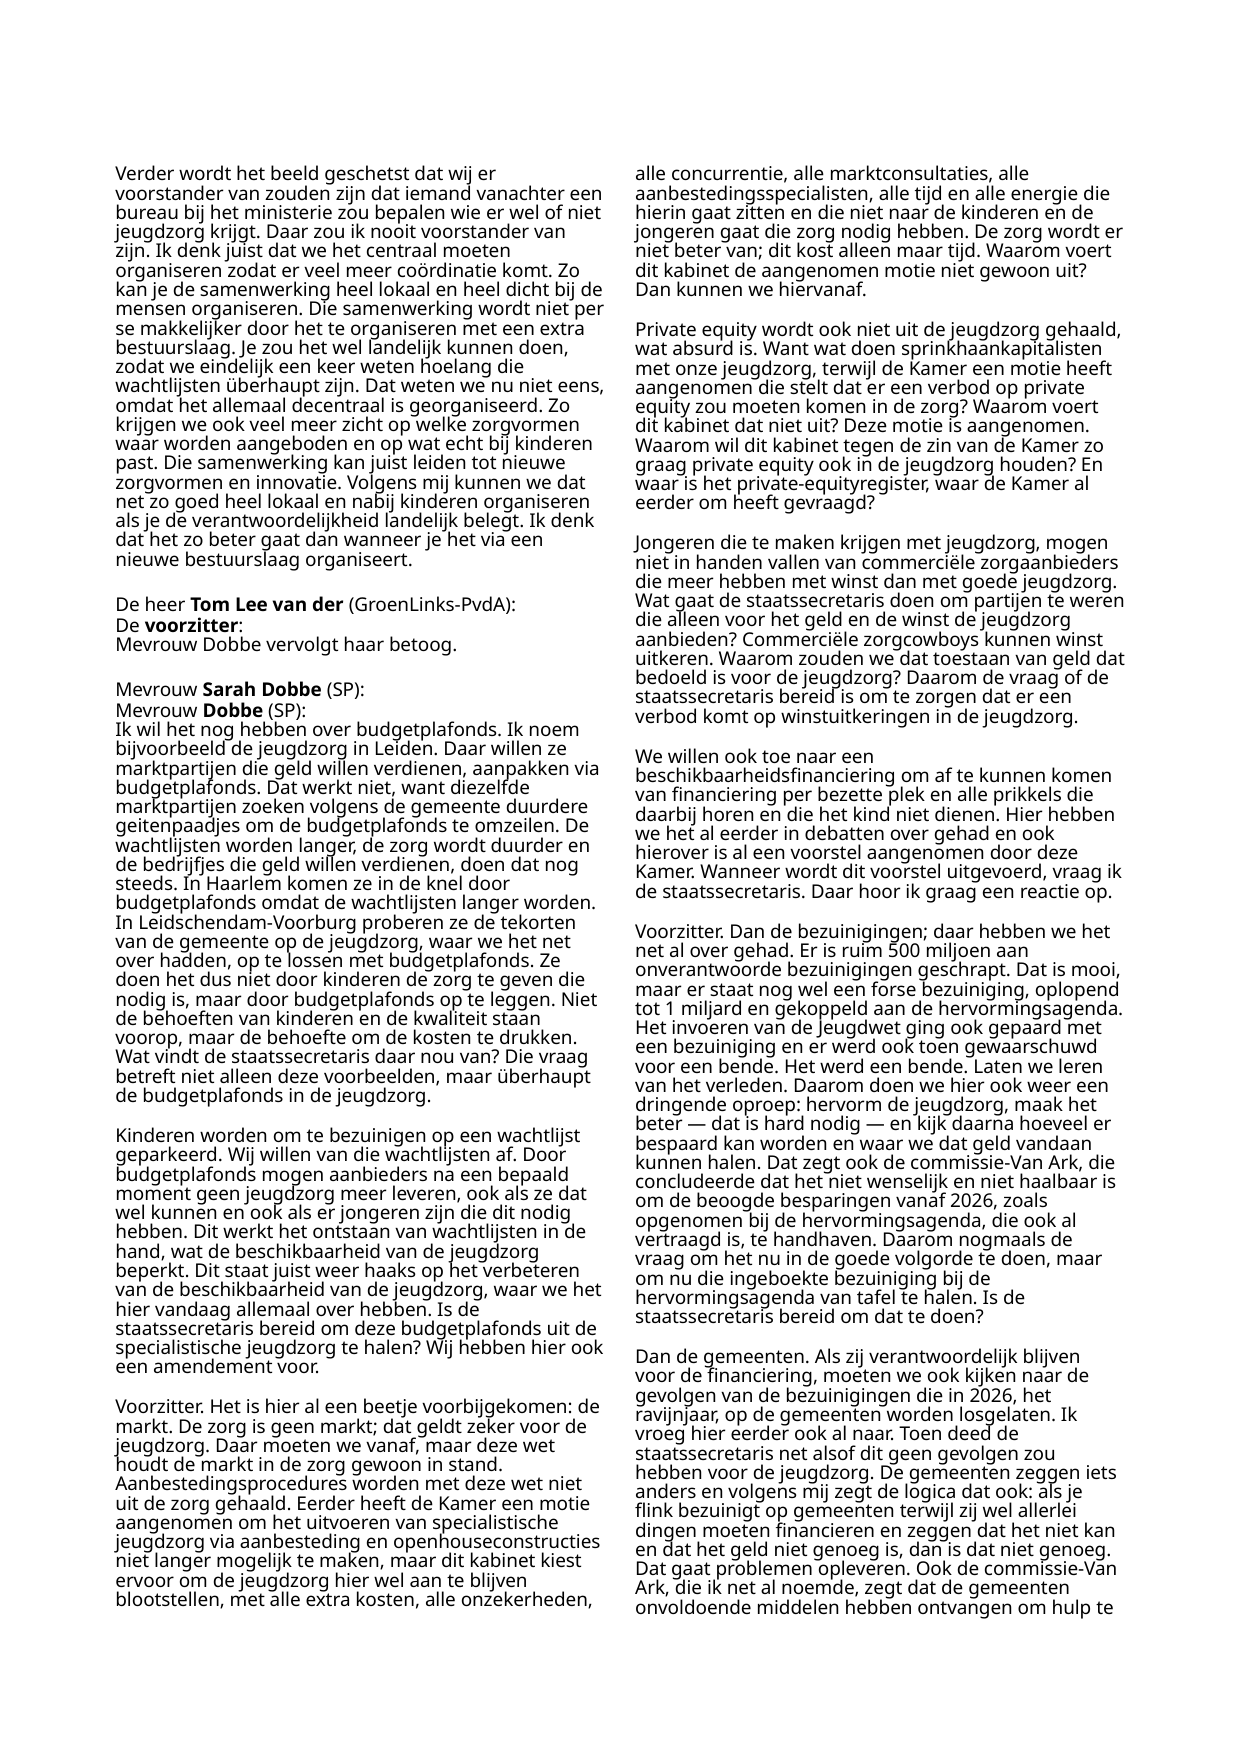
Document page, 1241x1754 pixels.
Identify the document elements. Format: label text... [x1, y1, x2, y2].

text Mevrouw Dobbe vervolgt haar betoog. [115, 636, 605, 655]
text De voorzitter: [115, 617, 605, 636]
text Voorzitter. Dan de bezuinigingen; daar hebben we het net al over gehad. Er is ruim 500 miljoen aan onverantwoorde bezuinigingen geschrapt. Dat is mooi, maar er staat nog wel een forse bezuiniging, oplopend tot 1 miljard en gekoppeld aan de hervormingsagenda. Het invoeren van de Jeugdwet ging ook gepaard met een bezuiniging en er werd ook toen gewaarschuwd voor een bende. Het werd een bende. Laten we leren van het verleden. Daarom doen we hier ook weer een dringende oproep: hervorm de jeugdzorg, maak het beter — dat is hard nodig — en kijk daarna hoeveel er bespaard kan worden en waar we dat geld vandaan kunnen halen. Dat zegt ook de commissie-Van Ark, die concludeerde dat het niet wenselijk en niet haalbaar is om de beoogde besparingen vanaf 2026, zoals opgenomen bij de hervormingsagenda, die ook al vertraagd is, te handhaven. Daarom nogmaals de vraag om het nu in de goede volgorde te doen, maar om nu die ingeboekte bezuiniging bij de hervormingsagenda van tafel te halen. Is de staatssecretaris bereid om dat te doen? [635, 923, 1125, 1327]
text Mevrouw Sarah Dobbe (SP): [115, 676, 605, 702]
text alle concurrentie, alle marktconsultaties, alle aanbestedingsspecialisten, alle tijd en alle energie die hierin gaat zitten en die niet naar de kinderen en de jongeren gaat die zorg nodig hebben. De zorg wordt er niet beter van; dit kost alleen maar tijd. Waarom voert dit kabinet de aangenomen motie niet gewoon uit? Dan kunnen we hiervanaf. [635, 165, 1125, 300]
text We willen ook toe naar een beschikbaarheidsfinanciering om af te kunnen komen van financiering per bezette plek en alle prikkels die daarbij horen en die het kind niet dienen. Hier hebben we het al eerder in debatten over gehad en ook hierover is al een voorstel aangenomen door deze Kamer. Wanneer wordt dit voorstel uitgevoerd, vraag ik de staatssecretaris. Daar hoor ik graag een reactie op. [635, 748, 1125, 902]
text Dan de gemeenten. Als zij verantwoordelijk blijven voor de financiering, moeten we ook kijken naar de gevolgen van de bezuinigingen die in 2026, het ravijnjaar, op de gemeenten worden losgelaten. Ik vroeg hier eerder ook al naar. Toen deed de staatssecretaris net alsof dit geen gevolgen zou hebben voor de jeugdzorg. De gemeenten zeggen iets anders en volgens mij zegt de logica dat ook: als je flink bezuinigt op gemeenten terwijl zij wel allerlei dingen moeten financieren en zeggen dat het niet kan en dat het geld niet genoeg is, dan is dat niet genoeg. Dat gaat problemen opleveren. Ook de commissie-Van Ark, die ik net al noemde, zegt dat de gemeenten onvoldoende middelen hebben ontvangen om hulp te [635, 1348, 1125, 1618]
text Voorzitter. Het is hier al een beetje voorbijgekomen: de markt. De zorg is geen markt; dat geldt zeker voor de jeugdzorg. Daar moeten we vanaf, maar deze wet houdt de markt in de zorg gewoon in stand. Aanbestedingsprocedures worden met deze wet niet uit de zorg gehaald. Eerder heeft de Kamer een motie aangenomen om het uitvoeren van specialistische jeugdzorg via aanbesteding en openhouseconstructies niet langer mogelijk te maken, maar dit kabinet kiest ervoor om de jeugdzorg hier wel aan te blijven blootstellen, met alle extra kosten, alle onzekerheden, [115, 1398, 605, 1610]
text Mevrouw Dobbe (SP): [115, 702, 605, 721]
text Kinderen worden om te bezuinigen op een wachtlijst geparkeerd. Wij willen van die wachtlijsten af. Door budgetplafonds mogen aanbieders na een bepaald moment geen jeugdzorg meer leveren, ook als ze dat wel kunnen en ook als er jongeren zijn die dit nodig hebben. Dit werkt het ontstaan van wachtlijsten in de hand, wat de beschikbaarheid van de jeugdzorg beperkt. Dit staat juist weer haaks op het verbeteren van de beschikbaarheid van de jeugdzorg, waar we het hier vandaag allemaal over hebben. Is de staatssecretaris bereid om deze budgetplafonds uit de specialistische jeugdzorg te halen? Wij hebben hier ook een amendement voor. [115, 1127, 605, 1378]
text Verder wordt het beeld geschetst dat wij er voorstander van zouden zijn dat iemand vanachter een bureau bij het ministerie zou bepalen wie er wel of niet jeugdzorg krijgt. Daar zou ik nooit voorstander van zijn. Ik denk juist dat we het centraal moeten organiseren zodat er veel meer coördinatie komt. Zo kan je de samenwerking heel lokaal en heel dicht bij de mensen organiseren. Die samenwerking wordt niet per se makkelijker door het te organiseren met een extra bestuurslaag. Je zou het wel landelijk kunnen doen, zodat we eindelijk een keer weten hoelang die wachtlijsten überhaupt zijn. Dat weten we nu niet eens, omdat het allemaal decentraal is georganiseerd. Zo krijgen we ook veel meer zicht op welke zorgvormen waar worden aangeboden en op wat echt bij kinderen past. Die samenwerking kan juist leiden tot nieuwe zorgvormen en innovatie. Volgens mij kunnen we dat net zo goed heel lokaal en nabij kinderen organiseren als je de verantwoordelijkheid landelijk belegt. Ik denk dat het zo beter gaat dan wanneer je het via een nieuwe bestuurslaag organiseert. [115, 165, 605, 570]
text De heer Tom Lee van der (GroenLinks-PvdA): [115, 591, 605, 617]
text Private equity wordt ook niet uit de jeugdzorg gehaald, wat absurd is. Want wat doen sprinkhaankapitalisten met onze jeugdzorg, terwijl de Kamer een motie heeft aangenomen die stelt dat er een verbod op private equity zou moeten komen in de zorg? Waarom voert dit kabinet dat niet uit? Deze motie is aangenomen. Waarom wil dit kabinet tegen de zin van de Kamer zo graag private equity ook in de jeugdzorg houden? En waar is het private-equityregister, waar de Kamer al eerder om heeft gevraagd? [635, 321, 1125, 514]
text Jongeren die te maken krijgen met jeugdzorg, mogen niet in handen vallen van commerciële zorgaanbieders die meer hebben met winst dan met goede jeugdzorg. Wat gaat de staatssecretaris doen om partijen te weren die alleen voor het geld en de winst de jeugdzorg aanbieden? Commerciële zorgcowboys kunnen winst uitkeren. Waarom zouden we dat toestaan van geld dat bedoeld is voor de jeugdzorg? Daarom de vraag of de staatssecretaris bereid is om te zorgen dat er een verbod komt op winstuitkeringen in de jeugdzorg. [635, 534, 1125, 727]
text Ik wil het nog hebben over budgetplafonds. Ik noem bijvoorbeeld de jeugdzorg in Leiden. Daar willen ze marktpartijen die geld willen verdienen, aanpakken via budgetplafonds. Dat werkt niet, want diezelfde marktpartijen zoeken volgens de gemeente duurdere geitenpaadjes om de budgetplafonds te omzeilen. De wachtlijsten worden langer, de zorg wordt duurder en de bedrijfjes die geld willen verdienen, doen dat nog steeds. In Haarlem komen ze in de knel door budgetplafonds omdat de wachtlijsten langer worden. In Leidschendam-Voorburg proberen ze de tekorten van de gemeente op de jeugdzorg, waar we het net over hadden, op te lossen met budgetplafonds. Ze doen het dus niet door kinderen de zorg te geven die nodig is, maar door budgetplafonds op te leggen. Niet de behoeften van kinderen en de kwaliteit staan voorop, maar de behoefte om de kosten te drukken. Wat vindt de staatssecretaris daar nou van? Die vraag betreft niet alleen deze voorbeelden, maar überhaupt de budgetplafonds in de jeugdzorg. [115, 721, 605, 1106]
